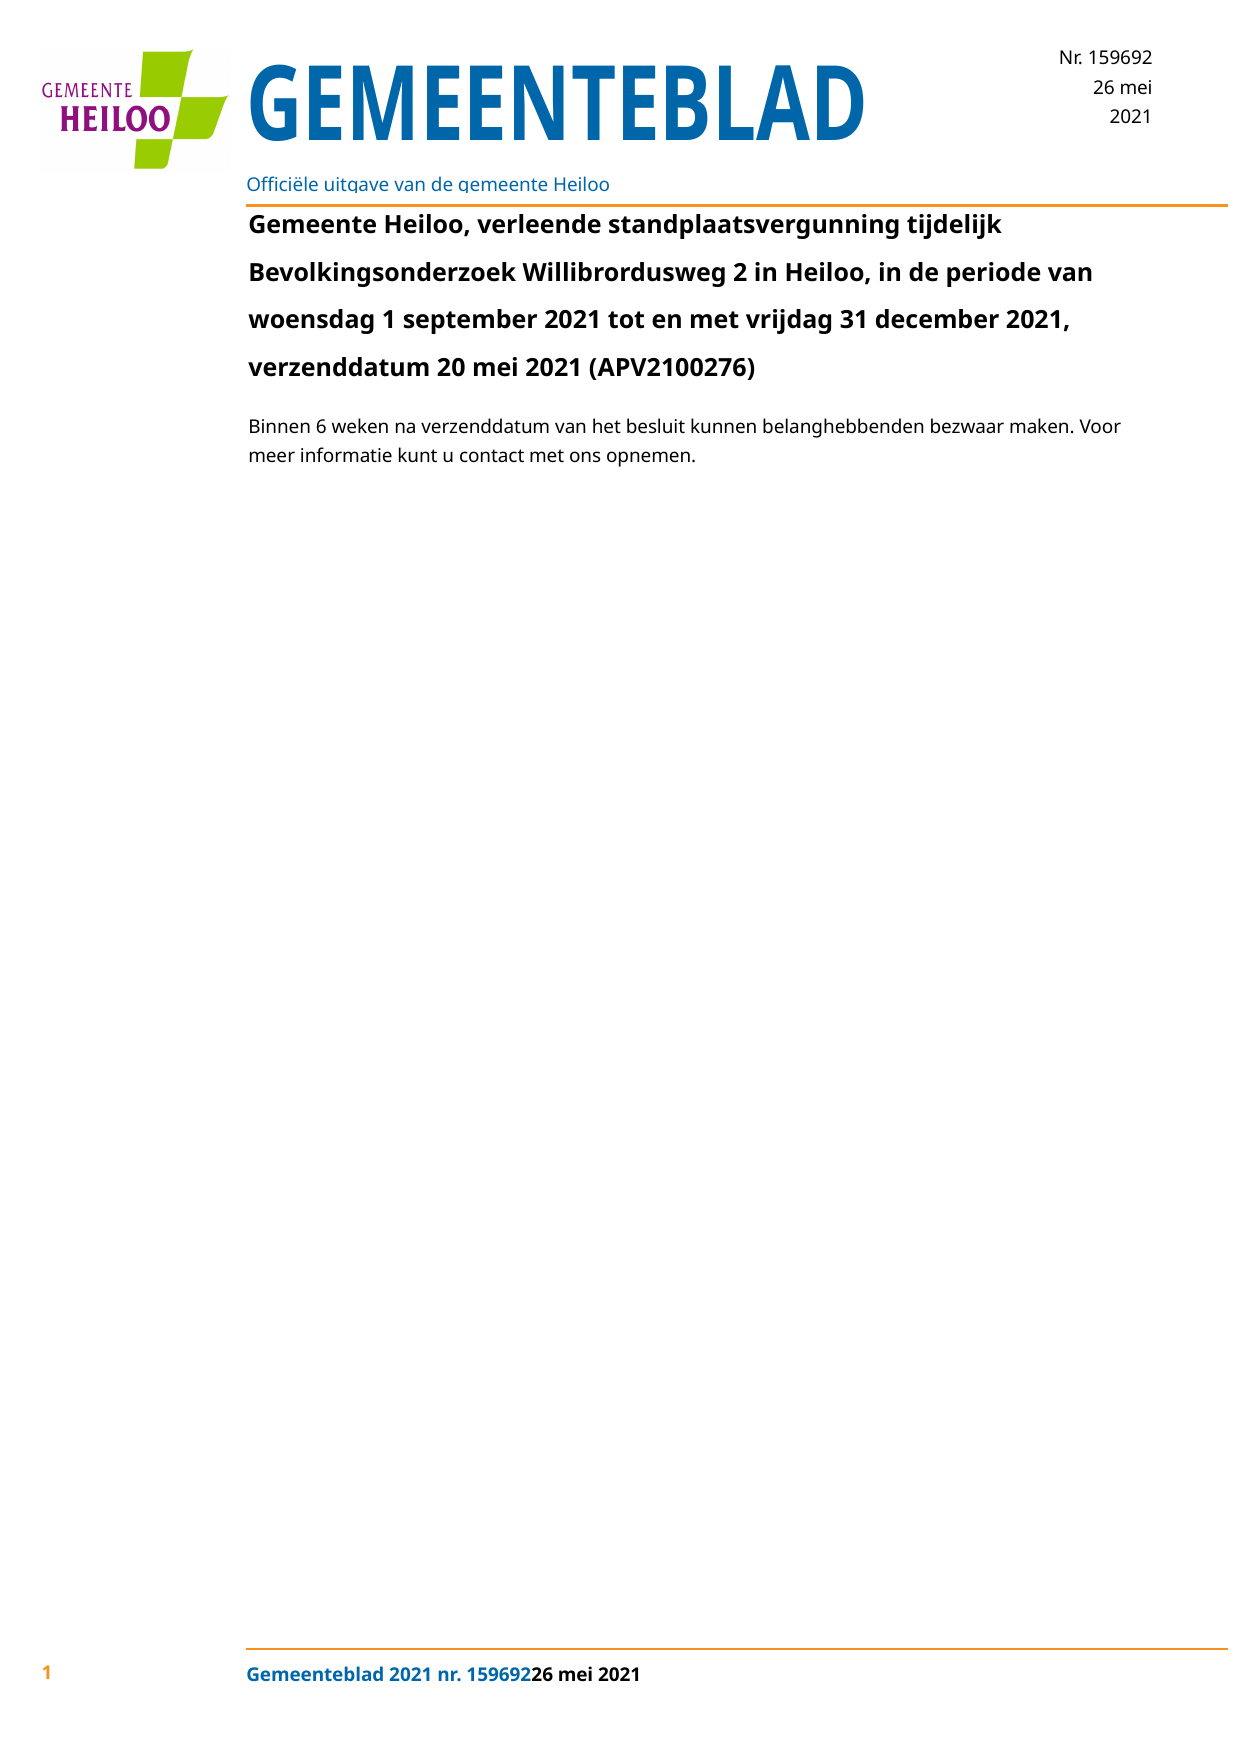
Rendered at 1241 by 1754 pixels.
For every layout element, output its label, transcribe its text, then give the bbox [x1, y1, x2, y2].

text Gemeente Heiloo, verleende standplaatsvergunning tijdelijk Bevolkingsonderzoek Willibrordusweg 2 in Heiloo, in de periode van woensdag 1 september 2021 tot en met vrijdag 31 december 2021, verzenddatum 20 mei 2021 (APV2100276) [248, 207, 1152, 384]
text Binnen 6 weken na verzenddatum van het besluit kunnen belanghebbenden bezwaar maken. Voor meer informatie kunt u contact met ons opnemen. [248, 413, 1152, 468]
picture [41, 47, 231, 172]
